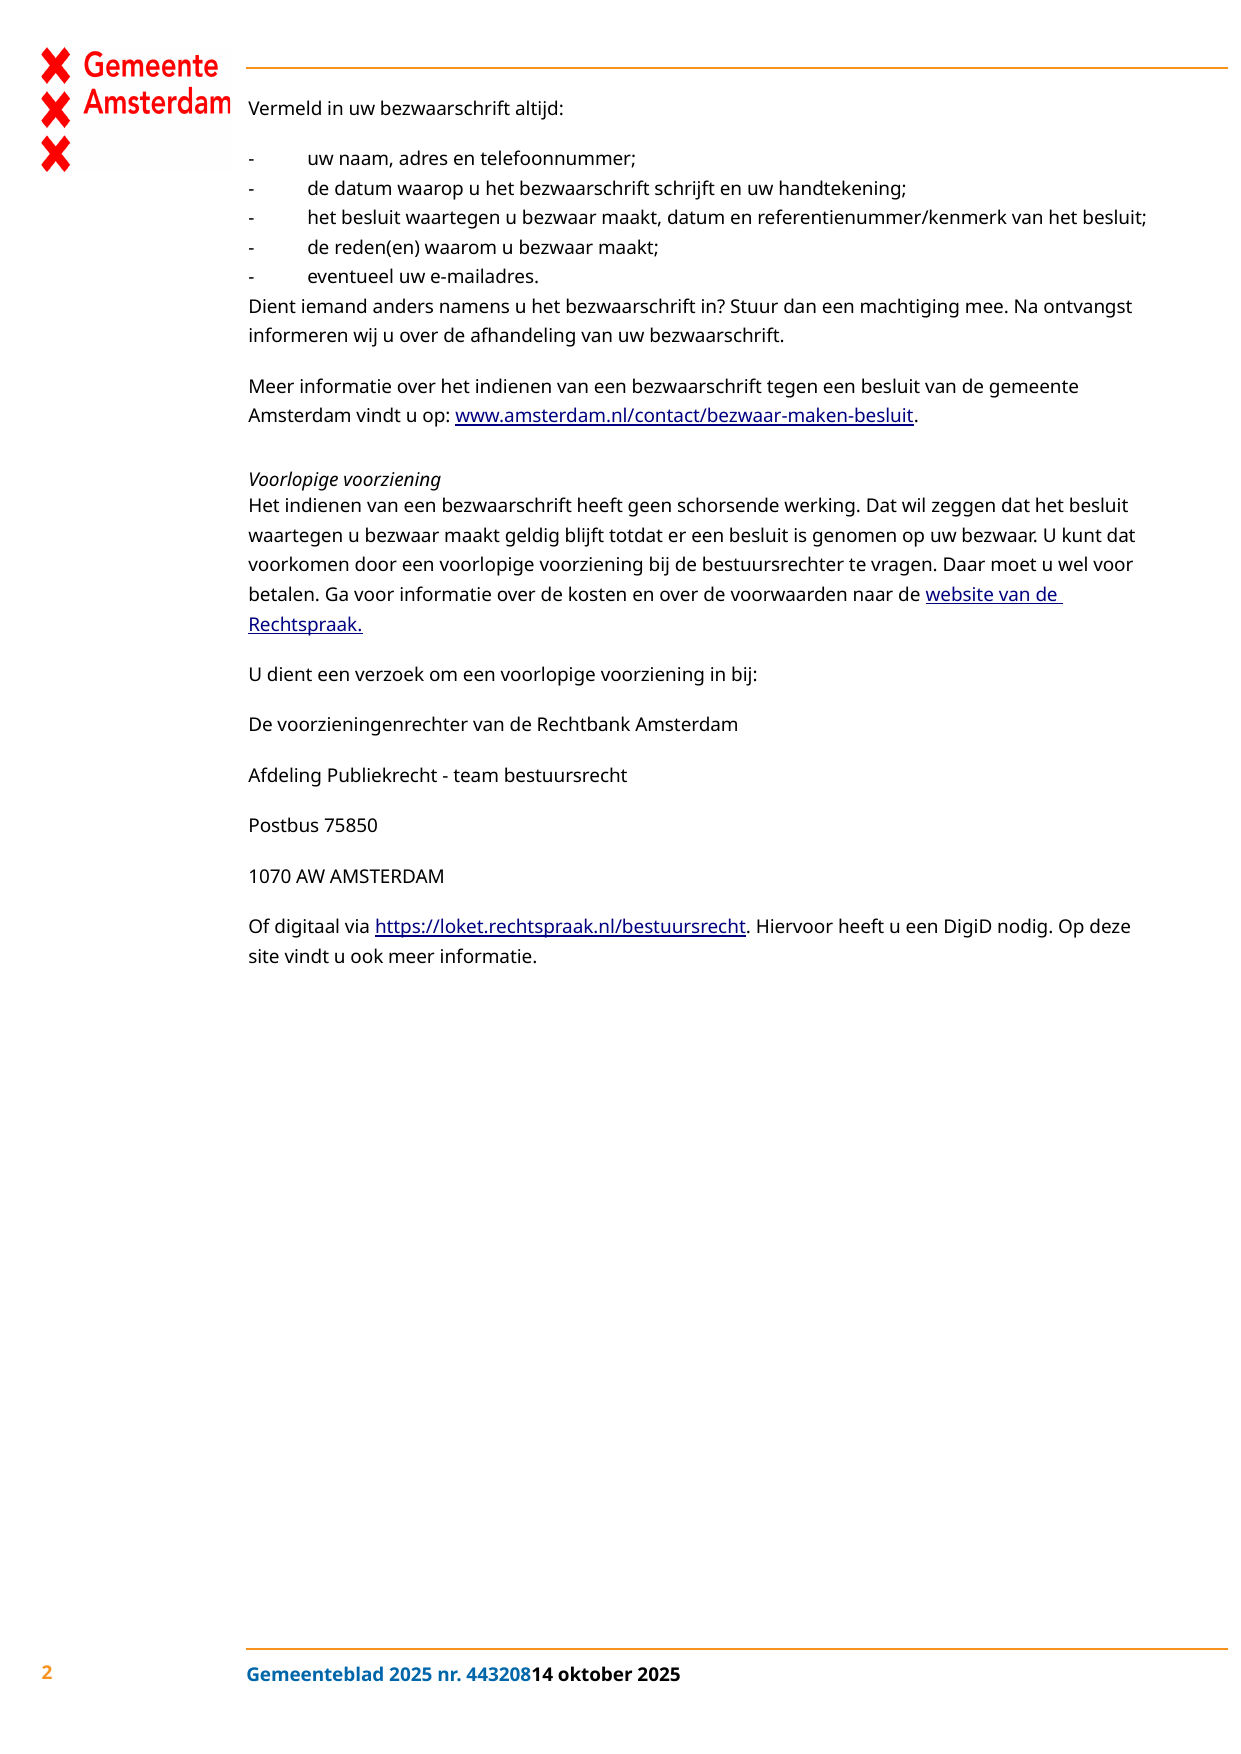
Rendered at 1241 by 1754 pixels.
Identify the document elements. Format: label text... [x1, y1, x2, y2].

list de reden(en) waarom u bezwaar maakt; [248, 234, 1152, 260]
list uw naam, adres en telefoonnummer; [248, 145, 1152, 171]
list het besluit waartegen u bezwaar maakt, datum en referentienummer/kenmerk van het besluit; [248, 204, 1152, 230]
text De voorzieningenrechter van de Rechtbank Amsterdam [248, 712, 1152, 737]
text Het indienen van een bezwaarschrift heeft geen schorsende werking. Dat wil zeggen dat het besluit waartegen u bezwaar maakt geldig blijft totdat er een besluit is genomen op uw bezwaar. U kunt dat voorkomen door een voorlopige voorziening bij de bestuursrechter te vragen. Daar moet u wel voor betalen. Ga voor informatie over de kosten en over de voorwaarden naar de website van de Rechtspraak. [248, 492, 1152, 636]
list eventueel uw e-mailadres. [248, 263, 1152, 289]
text Afdeling Publiekrecht - team bestuursrecht [248, 762, 1152, 788]
picture [41, 47, 231, 172]
text Dient iemand anders namens u het bezwaarschrift in? Stuur dan een machtiging mee. Na ontvangst informeren wij u over de afhandeling van uw bezwaarschrift. [248, 293, 1152, 348]
text U dient een verzoek om een voorlopige voorziening in bij: [248, 661, 1152, 687]
text Vermeld in uw bezwaarschrift altijd: [248, 95, 1152, 121]
text Postbus 75850 [248, 812, 1152, 838]
text Of digitaal via https://loket.rechtspraak.nl/bestuursrecht. Hiervoor heeft u een DigiD nodig. Op deze site vindt u ook meer informatie. [248, 913, 1152, 968]
text 1070 AW AMSTERDAM [248, 863, 1152, 888]
text Meer informatie over het indienen van een bezwaarschrift tegen een besluit van de gemeente Amsterdam vindt u op: www.amsterdam.nl/contact/bezwaar-maken-besluit. [248, 373, 1152, 428]
list de datum waarop u het bezwaarschrift schrijft en uw handtekening; [248, 175, 1152, 201]
text Voorlopige voorziening [248, 467, 1152, 492]
